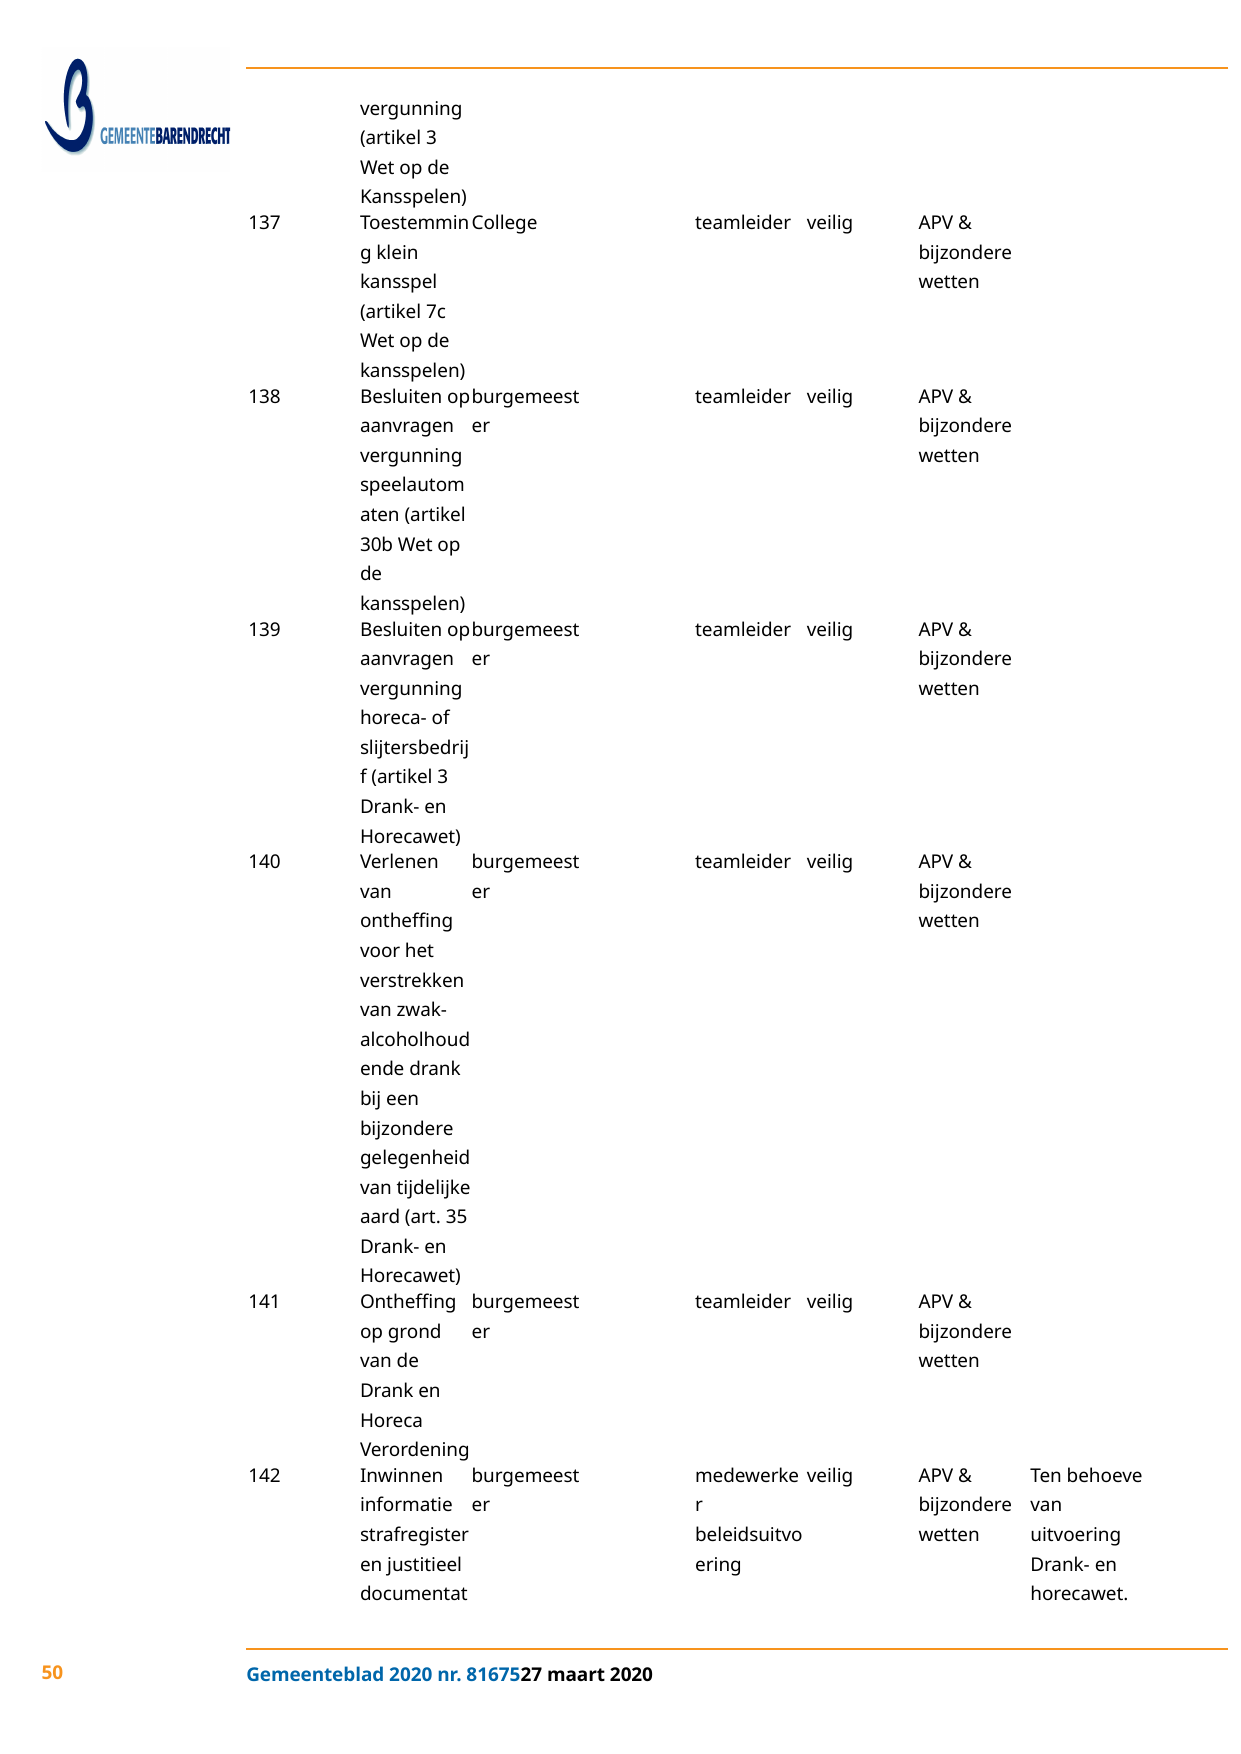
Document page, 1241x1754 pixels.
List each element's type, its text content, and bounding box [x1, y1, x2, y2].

table_cell APV & bijzondere wetten [918, 616, 1030, 848]
table_cell veilig [807, 849, 918, 1288]
table_cell veilig [807, 616, 918, 848]
table_cell burgemeester [471, 616, 583, 848]
table_cell teamleider [695, 849, 807, 1288]
table_cell 137 [248, 209, 360, 383]
table_cell burgemeester [471, 1462, 583, 1606]
table_cell 139 [248, 616, 360, 848]
table_cell APV & bijzondere wetten [918, 1462, 1030, 1606]
table_cell burgemeester [471, 1289, 583, 1462]
table_cell burgemeester [471, 849, 583, 1288]
table_cell vergunning (artikel 3 Wet op de Kansspelen) [360, 95, 471, 209]
table_cell Besluiten op aanvragen vergunning speelautomaten (artikel 30b Wet op de kansspelen) [360, 383, 471, 616]
table_cell [583, 95, 695, 209]
table_cell veilig [807, 383, 918, 616]
table_cell 141 [248, 1289, 360, 1462]
table_cell [1030, 849, 1152, 1288]
table_cell teamleider [695, 383, 807, 616]
table_cell [1030, 383, 1152, 616]
table_cell [695, 95, 807, 209]
table_cell teamleider [695, 616, 807, 848]
table_cell [1030, 616, 1152, 848]
table_cell teamleider [695, 209, 807, 383]
table_cell [807, 95, 918, 209]
table_cell Ontheffing op grond van de Drank en Horeca Verordening [360, 1289, 471, 1462]
table_cell APV & bijzondere wetten [918, 209, 1030, 383]
table_cell [1030, 1289, 1152, 1462]
table_cell Toestemming klein kansspel (artikel 7c Wet op de kansspelen) [360, 209, 471, 383]
table_cell [1030, 95, 1152, 209]
table_cell [918, 95, 1030, 209]
table_cell teamleider [695, 1289, 807, 1462]
table_cell Besluiten op aanvragen vergunning horeca- of slijtersbedrijf (artikel 3 Drank- en Horecawet) [360, 616, 471, 848]
table_cell [1030, 209, 1152, 383]
table_cell APV & bijzondere wetten [918, 1289, 1030, 1462]
table_cell [583, 1462, 695, 1606]
table_cell APV & bijzondere wetten [918, 849, 1030, 1288]
table_cell APV & bijzondere wetten [918, 383, 1030, 616]
table_cell veilig [807, 1462, 918, 1606]
table_cell [583, 849, 695, 1288]
table_cell [583, 383, 695, 616]
table_cell Ten behoeve van uitvoering Drank- en horecawet. [1030, 1462, 1152, 1606]
picture [41, 47, 231, 172]
table_cell 140 [248, 849, 360, 1288]
table_cell 142 [248, 1462, 360, 1606]
table_cell veilig [807, 1289, 918, 1462]
table_cell [248, 95, 360, 209]
table_cell Inwinnen informatie strafregister en justitieel documentat [360, 1462, 471, 1606]
table_cell [471, 95, 583, 209]
table_cell [583, 1289, 695, 1462]
table_cell 138 [248, 383, 360, 616]
table_cell burgemeester [471, 383, 583, 616]
table_cell College [471, 209, 583, 383]
table_cell [583, 616, 695, 848]
table_cell veilig [807, 209, 918, 383]
table_cell medewerker beleidsuitvoering [695, 1462, 807, 1606]
table_cell Verlenen van ontheffing voor het verstrekken van zwak-alcoholhoudende drank bij een bijzondere gelegenheid van tijdelijke aard (art. 35 Drank- en Horecawet) [360, 849, 471, 1288]
table_cell [583, 209, 695, 383]
